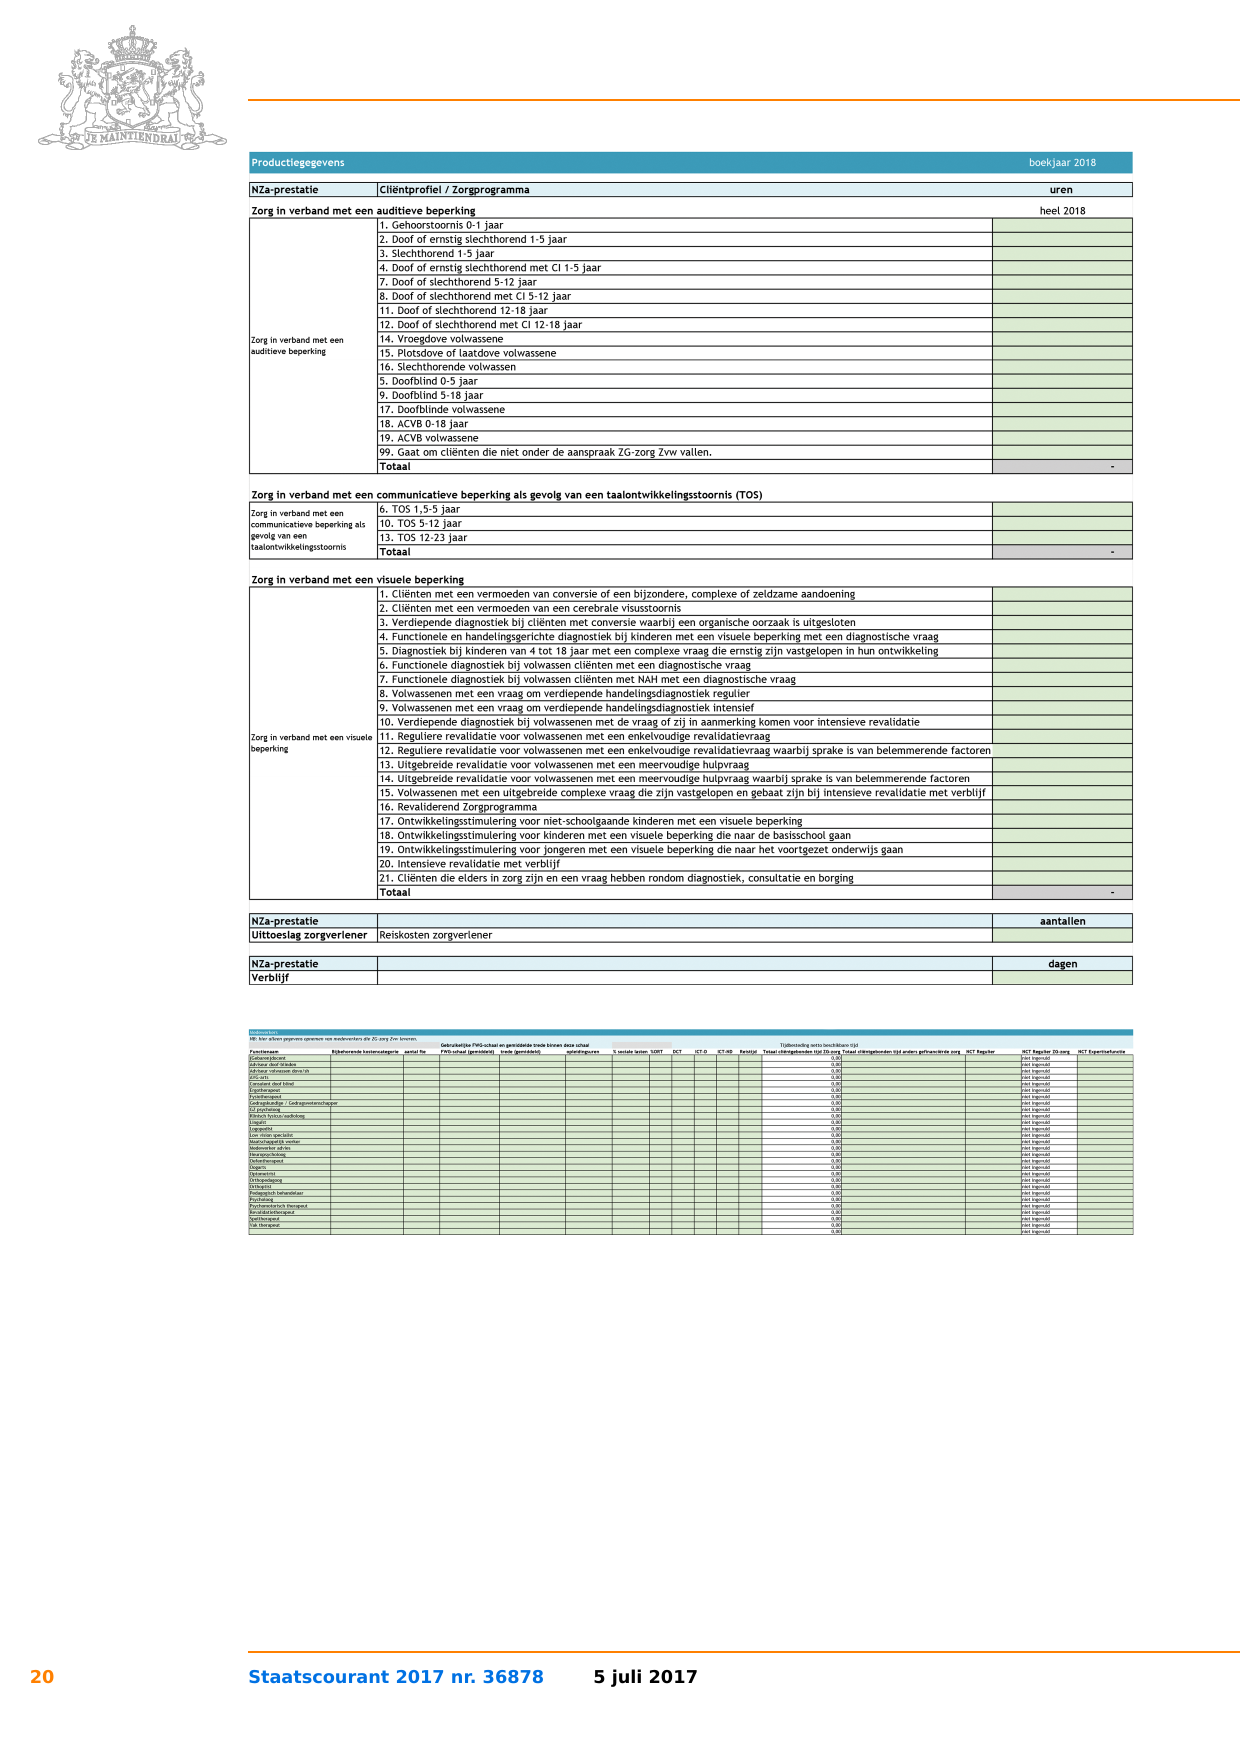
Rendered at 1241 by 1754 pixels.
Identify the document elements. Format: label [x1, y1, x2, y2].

picture [38, 25, 227, 150]
picture [248, 1028, 1134, 1235]
picture [248, 151, 1134, 985]
